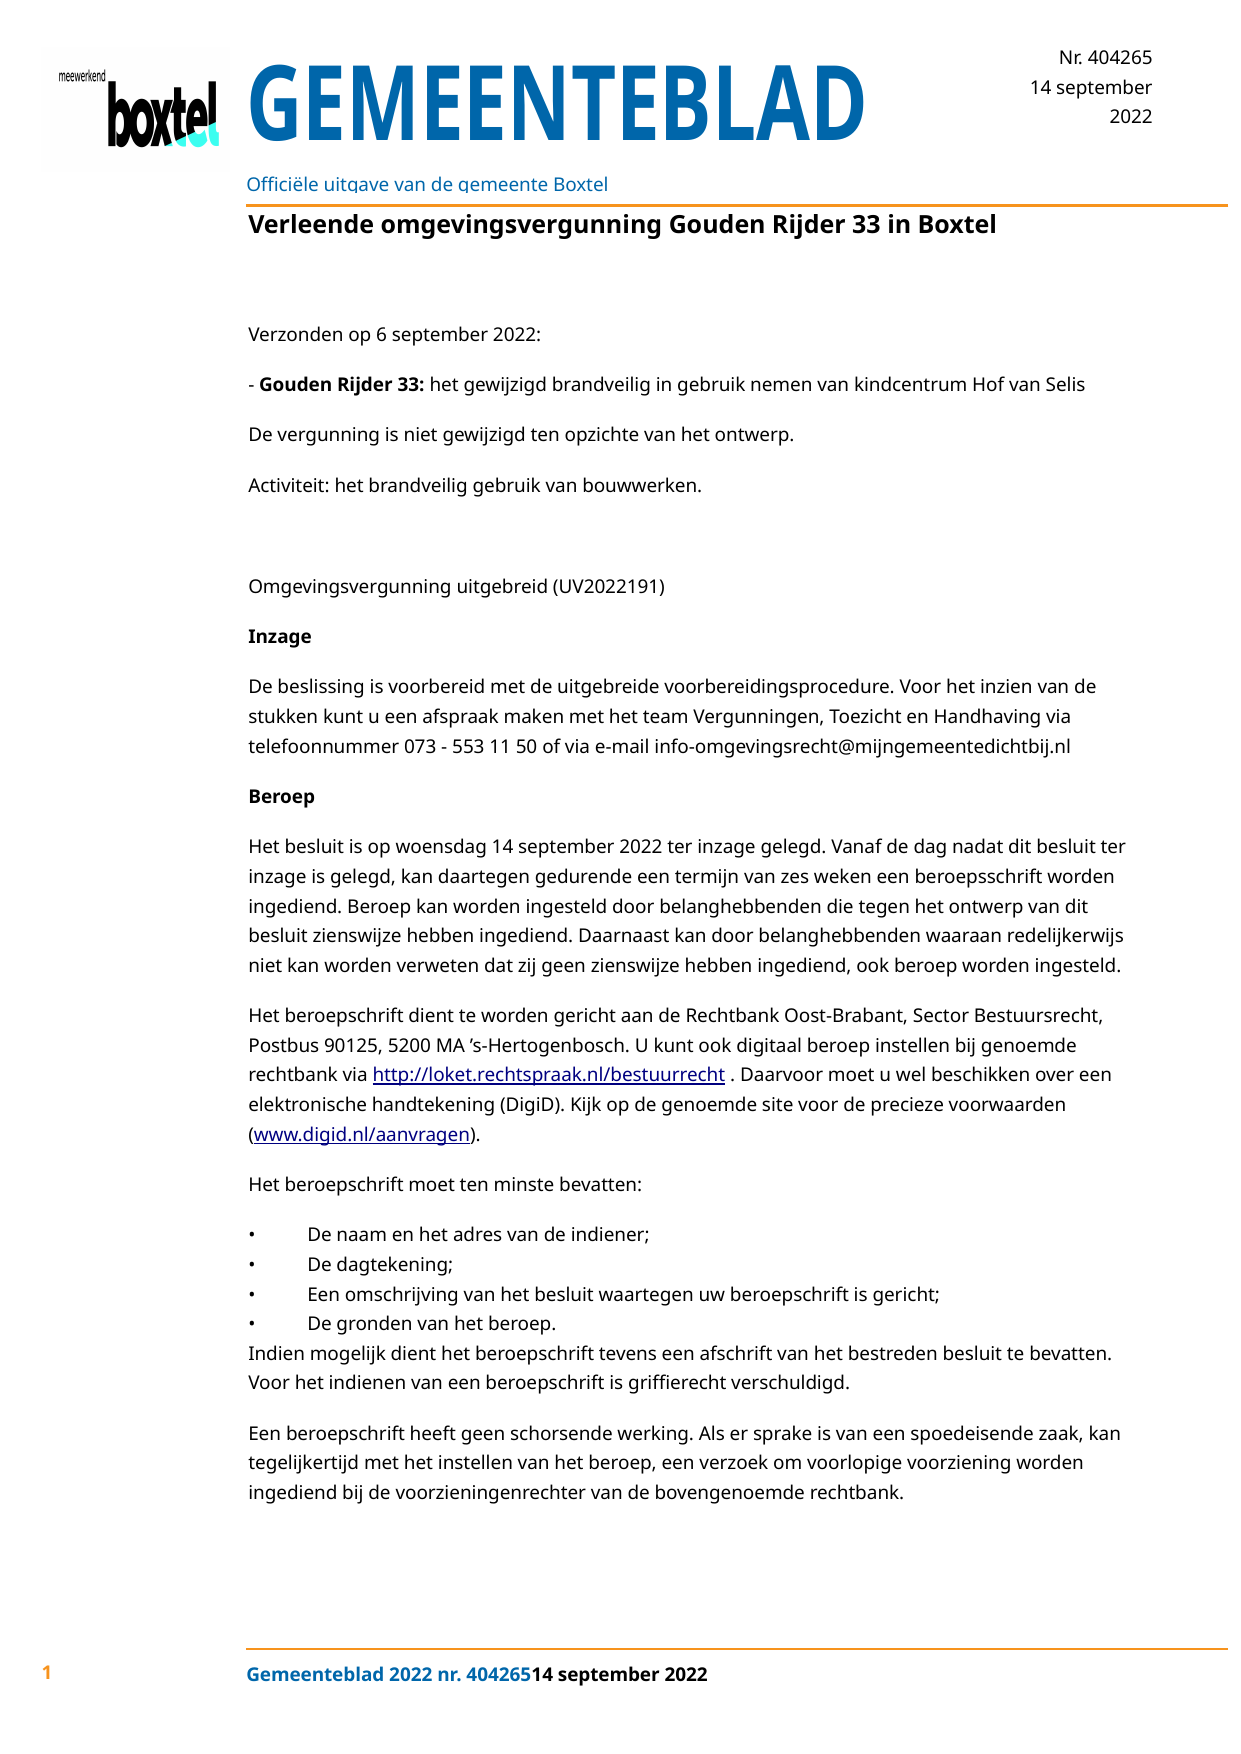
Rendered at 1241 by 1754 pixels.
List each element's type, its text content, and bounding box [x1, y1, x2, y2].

picture [41, 47, 231, 172]
list De dagtekening; [248, 1251, 1152, 1277]
text Het beroepschrift moet ten minste bevatten: [248, 1171, 1152, 1197]
text De beslissing is voorbereid met de uitgebreide voorbereidingsprocedure. Voor het inzien van de stukken kunt u een afspraak maken met het team Vergunningen, Toezicht en Handhaving via telefoonnummer 073 - 553 11 50 of via e-mail info-omgevingsrecht@mijngemeentedichtbij.nl [248, 674, 1152, 758]
text Het besluit is op woensdag 14 september 2022 ter inzage gelegd. Vanaf de dag nadat dit besluit ter inzage is gelegd, kan daartegen gedurende een termijn van zes weken een beroepsschrift worden ingediend. Beroep kan worden ingesteld door belanghebbenden die tegen het ontwerp van dit besluit zienswijze hebben ingediend. Daarnaast kan door belanghebbenden waaraan redelijkerwijs niet kan worden verweten dat zij geen zienswijze hebben ingediend, ook beroep worden ingesteld. [248, 834, 1152, 978]
text Een beroepschrift heeft geen schorsende werking. Als er sprake is van een spoedeisende zaak, kan tegelijkertijd met het instellen van het beroep, een verzoek om voorlopige voorziening worden ingediend bij de voorzieningenrechter van de bovengenoemde rechtbank. [248, 1420, 1152, 1505]
text Verleende omgevingsvergunning Gouden Rijder 33 in Boxtel [248, 207, 1152, 241]
text - Gouden Rijder 33: het gewijzigd brandveilig in gebruik nemen van kindcentrum Hof van Selis [248, 371, 1152, 397]
list De gronden van het beroep. [248, 1310, 1152, 1336]
text Activiteit: het brandveilig gebruik van bouwwerken. [248, 472, 1152, 498]
text Omgevingsvergunning uitgebreid (UV2022191) [248, 573, 1152, 598]
text Beroep [248, 783, 1152, 809]
text Indien mogelijk dient het beroepschrift tevens een afschrift van het bestreden besluit te bevatten. Voor het indienen van een beroepschrift is griffierecht verschuldigd. [248, 1340, 1152, 1395]
text Inzage [248, 623, 1152, 649]
list Een omschrijving van het besluit waartegen uw beroepschrift is gericht; [248, 1281, 1152, 1306]
list De naam en het adres van de indiener; [248, 1222, 1152, 1247]
text Verzonden op 6 september 2022: [248, 321, 1152, 346]
text De vergunning is niet gewijzigd ten opzichte van het ontwerp. [248, 422, 1152, 447]
text Het beroepschrift dient te worden gericht aan de Rechtbank Oost-Brabant, Sector Bestuursrecht, Postbus 90125, 5200 MA ’s-Hertogenbosch. U kunt ook digitaal beroep instellen bij genoemde rechtbank via http://loket.rechtspraak.nl/bestuurrecht . Daarvoor moet u wel beschikken over een elektronische handtekening (DigiD). Kijk op de genoemde site voor de precieze voorwaarden (www.digid.nl/aanvragen). [248, 1002, 1152, 1146]
